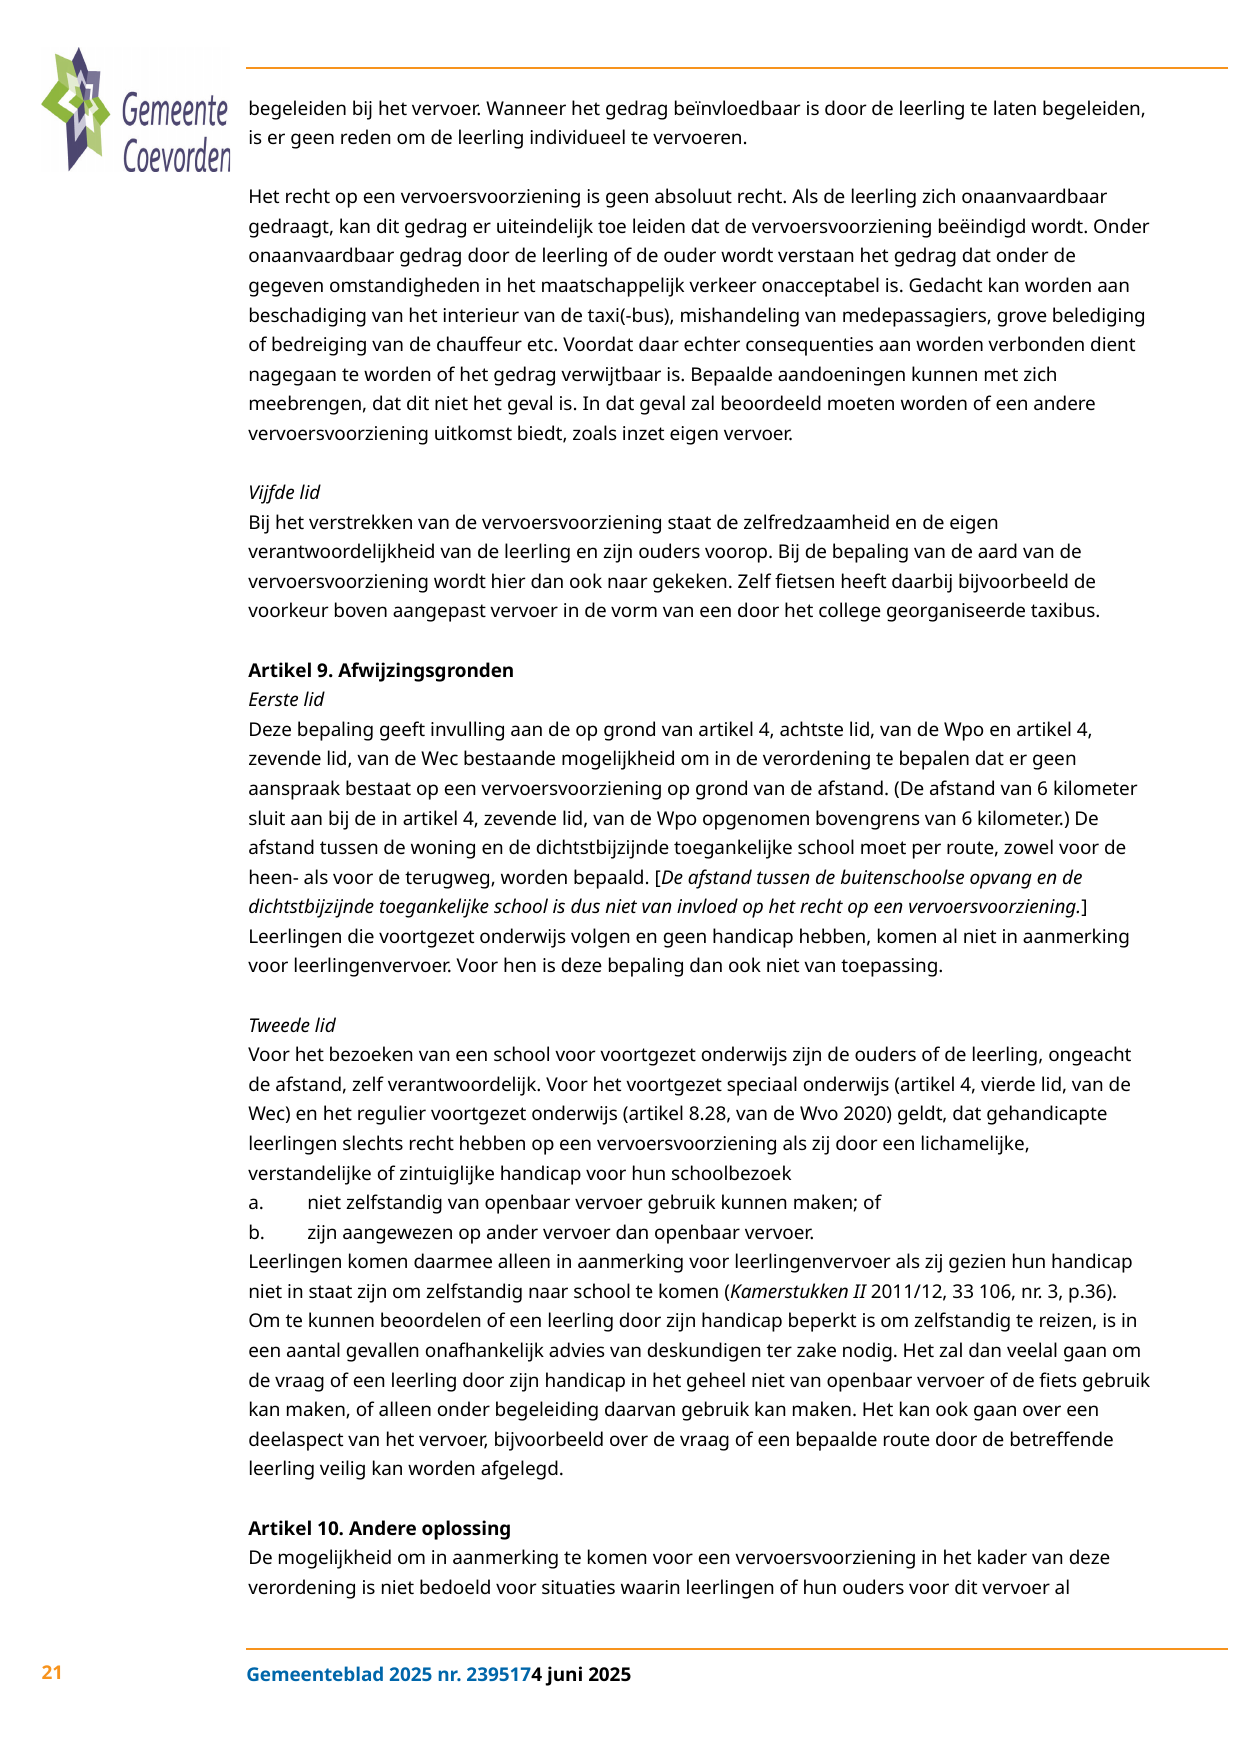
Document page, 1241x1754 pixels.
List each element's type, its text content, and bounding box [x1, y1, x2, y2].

text Eerste lid [248, 686, 1152, 712]
text De mogelijkheid om in aanmerking te komen voor een vervoersvoorziening in het kader van deze verordening is niet bedoeld voor situaties waarin leerlingen of hun ouders voor dit vervoer al [248, 1544, 1152, 1600]
text Tweede lid [248, 1012, 1152, 1038]
text Leerlingen komen daarmee alleen in aanmerking voor leerlingenvervoer als zij gezien hun handicap niet in staat zijn om zelfstandig naar school te komen (Kamerstukken II 2011/12, 33 106, nr. 3, p.36). Om te kunnen beoordelen of een leerling door zijn handicap beperkt is om zelfstandig te reizen, is in een aantal gevallen onafhankelijk advies van deskundigen ter zake nodig. Het zal dan veelal gaan om de vraag of een leerling door zijn handicap in het geheel niet van openbaar vervoer of de fiets gebruik kan maken, of alleen onder begeleiding daarvan gebruik kan maken. Het kan ook gaan over een deelaspect van het vervoer, bijvoorbeeld over de vraag of een bepaalde route door de betreffende leerling veilig kan worden afgelegd. [248, 1248, 1152, 1481]
picture [41, 47, 231, 172]
text Artikel 9. Afwijzingsgronden [248, 657, 1152, 683]
text Vijfde lid [248, 479, 1152, 505]
list zijn aangewezen op ander vervoer dan openbaar vervoer. [248, 1219, 1152, 1245]
text Artikel 10. Andere oplossing [248, 1515, 1152, 1541]
list niet zelfstandig van openbaar vervoer gebruik kunnen maken; of [248, 1189, 1152, 1215]
text Voor het bezoeken van een school voor voortgezet onderwijs zijn de ouders of de leerling, ongeacht de afstand, zelf verantwoordelijk. Voor het voortgezet speciaal onderwijs (artikel 4, vierde lid, van de Wec) en het regulier voortgezet onderwijs (artikel 8.28, van de Wvo 2020) geldt, dat gehandicapte leerlingen slechts recht hebben op een vervoersvoorziening als zij door een lichamelijke, verstandelijke of zintuiglijke handicap voor hun schoolbezoek [248, 1041, 1152, 1186]
text begeleiden bij het vervoer. Wanneer het gedrag beïnvloedbaar is door de leerling te laten begeleiden, is er geen reden om de leerling individueel te vervoeren. [248, 95, 1152, 150]
text Leerlingen die voortgezet onderwijs volgen en geen handicap hebben, komen al niet in aanmerking voor leerlingenvervoer. Voor hen is deze bepaling dan ook niet van toepassing. [248, 923, 1152, 978]
text Deze bepaling geeft invulling aan de op grond van artikel 4, achtste lid, van de Wpo en artikel 4, zevende lid, van de Wec bestaande mogelijkheid om in de verordening te bepalen dat er geen aanspraak bestaat op een vervoersvoorziening op grond van de afstand. (De afstand van 6 kilometer sluit aan bij de in artikel 4, zevende lid, van de Wpo opgenomen bovengrens van 6 kilometer.) De afstand tussen de woning en de dichtstbijzijnde toegankelijke school moet per route, zowel voor de heen- als voor de terugweg, worden bepaald. [De afstand tussen de buitenschoolse opvang en de dichtstbijzijnde toegankelijke school is dus niet van invloed op het recht op een vervoersvoorziening.] [248, 716, 1152, 919]
text Bij het verstrekken van de vervoersvoorziening staat de zelfredzaamheid en de eigen verantwoordelijkheid van de leerling en zijn ouders voorop. Bij de bepaling van de aard van de vervoersvoorziening wordt hier dan ook naar gekeken. Zelf fietsen heeft daarbij bijvoorbeeld de voorkeur boven aangepast vervoer in de vorm van een door het college georganiseerde taxibus. [248, 509, 1152, 623]
text Het recht op een vervoersvoorziening is geen absoluut recht. Als de leerling zich onaanvaardbaar gedraagt, kan dit gedrag er uiteindelijk toe leiden dat de vervoersvoorziening beëindigd wordt. Onder onaanvaardbaar gedrag door de leerling of de ouder wordt verstaan het gedrag dat onder de gegeven omstandigheden in het maatschappelijk verkeer onacceptabel is. Gedacht kan worden aan beschadiging van het interieur van de taxi(-bus), mishandeling van medepassagiers, grove belediging of bedreiging van de chauffeur etc. Voordat daar echter consequenties aan worden verbonden dient nagegaan te worden of het gedrag verwijtbaar is. Bepaalde aandoeningen kunnen met zich meebrengen, dat dit niet het geval is. In dat geval zal beoordeeld moeten worden of een andere vervoersvoorziening uitkomst biedt, zoals inzet eigen vervoer. [248, 183, 1152, 446]
